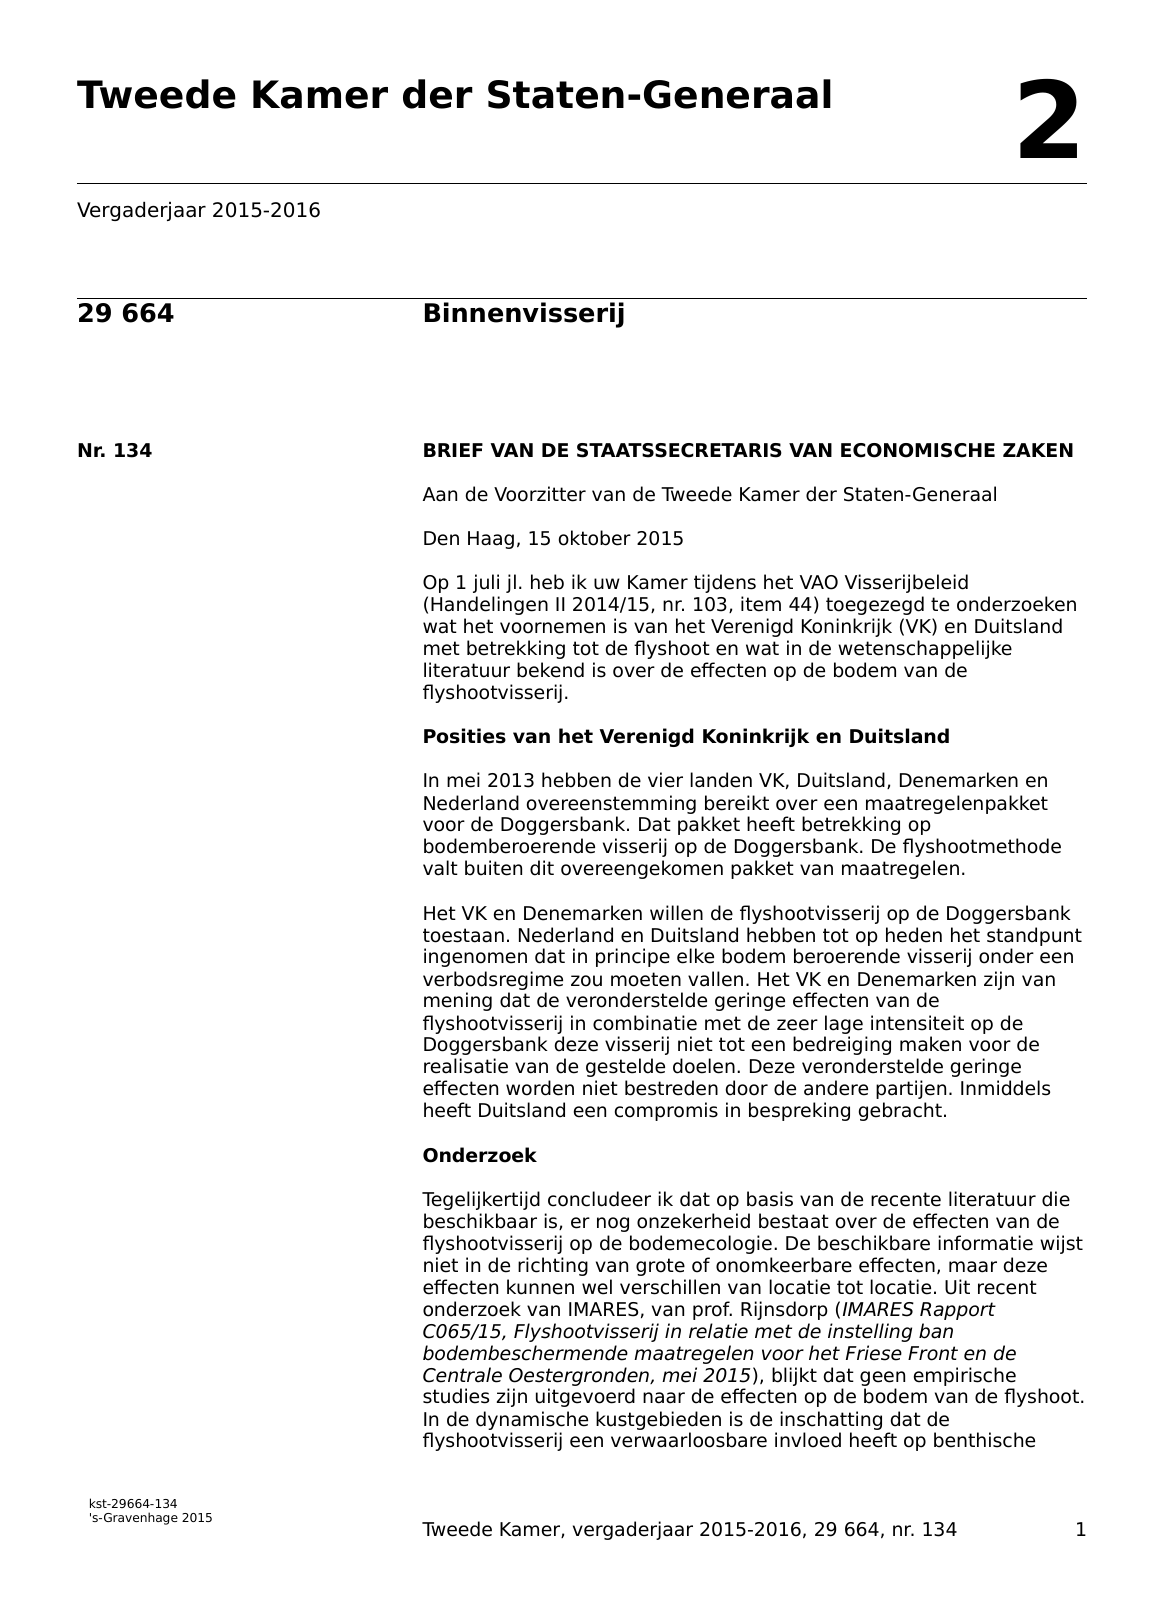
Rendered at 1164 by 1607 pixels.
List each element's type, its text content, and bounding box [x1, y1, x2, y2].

subtitle Posities van het Verenigd Koninkrijk en Duitsland [422, 726, 1087, 748]
subtitle Nr. 134 BRIEF VAN DE STAATSSECRETARIS VAN ECONOMISCHE ZAKEN [77, 440, 1087, 462]
table_cell Vergaderjaar 2015-2016 [77, 184, 1087, 298]
text Op 1 juli jl. heb ik uw Kamer tijdens het VAO Visserijbeleid (Handelingen II 2014/15, nr. 103, item 44) toegezegd te onderzoeken wat het voornemen is van het Verenigd Koninkrijk (VK) en Duitsland met betrekking tot de flyshoot en wat in de wetenschappelijke literatuur bekend is over de effecten op de bodem van de flyshootvisserij. [422, 572, 1087, 704]
text Tegelijkertijd concludeer ik dat op basis van de recente literatuur die beschikbaar is, er nog onzekerheid bestaat over de effecten van de flyshootvisserij op de bodemecologie. De beschikbare informatie wijst niet in de richting van grote of onomkeerbare effecten, maar deze effecten kunnen wel verschillen van locatie tot locatie. Uit recent onderzoek van IMARES, van prof. Rijnsdorp (IMARES Rapport C065/15, Flyshootvisserij in relatie met de instelling ban bodembeschermende maatregelen voor het Friese Front en de Centrale Oestergronden, mei 2015), blijkt dat geen empirische studies zijn uitgevoerd naar de effecten op de bodem van de flyshoot. In de dynamische kustgebieden is de inschatting dat de flyshootvisserij een verwaarloosbare invloed heeft op benthische [422, 1189, 1087, 1452]
text Het VK en Denemarken willen de flyshootvisserij op de Doggersbank toestaan. Nederland en Duitsland hebben tot op heden het standpunt ingenomen dat in principe elke bodem beroerende visserij onder een verbodsregime zou moeten vallen. Het VK en Denemarken zijn van mening dat de veronderstelde geringe effecten van de flyshootvisserij in combinatie met de zeer lage intensiteit op de Doggersbank deze visserij niet tot een bedreiging maken voor de realisatie van de gestelde doelen. Deze veronderstelde geringe effecten worden niet bestreden door de andere partijen. Inmiddels heeft Duitsland een compromis in bespreking gebracht. [422, 902, 1087, 1122]
subtitle Onderzoek [422, 1144, 1087, 1166]
text 's-Gravenhage 2015 [88, 1511, 323, 1525]
table_header Tweede Kamer der Staten-Generaal [77, 59, 886, 183]
subtitle 29 664 Binnenvisserij [77, 299, 1087, 329]
text Den Haag, 15 oktober 2015 [422, 528, 1087, 550]
text kst-29664-134 [88, 1497, 323, 1511]
text Aan de Voorzitter van de Tweede Kamer der Staten-Generaal [422, 484, 1087, 506]
table_header 2 [886, 59, 1087, 183]
text In mei 2013 hebben de vier landen VK, Duitsland, Denemarken en Nederland overeenstemming bereikt over een maatregelenpakket voor de Doggersbank. Dat pakket heeft betrekking op bodemberoerende visserij op de Doggersbank. De flyshootmethode valt buiten dit overeengekomen pakket van maatregelen. [422, 770, 1087, 880]
